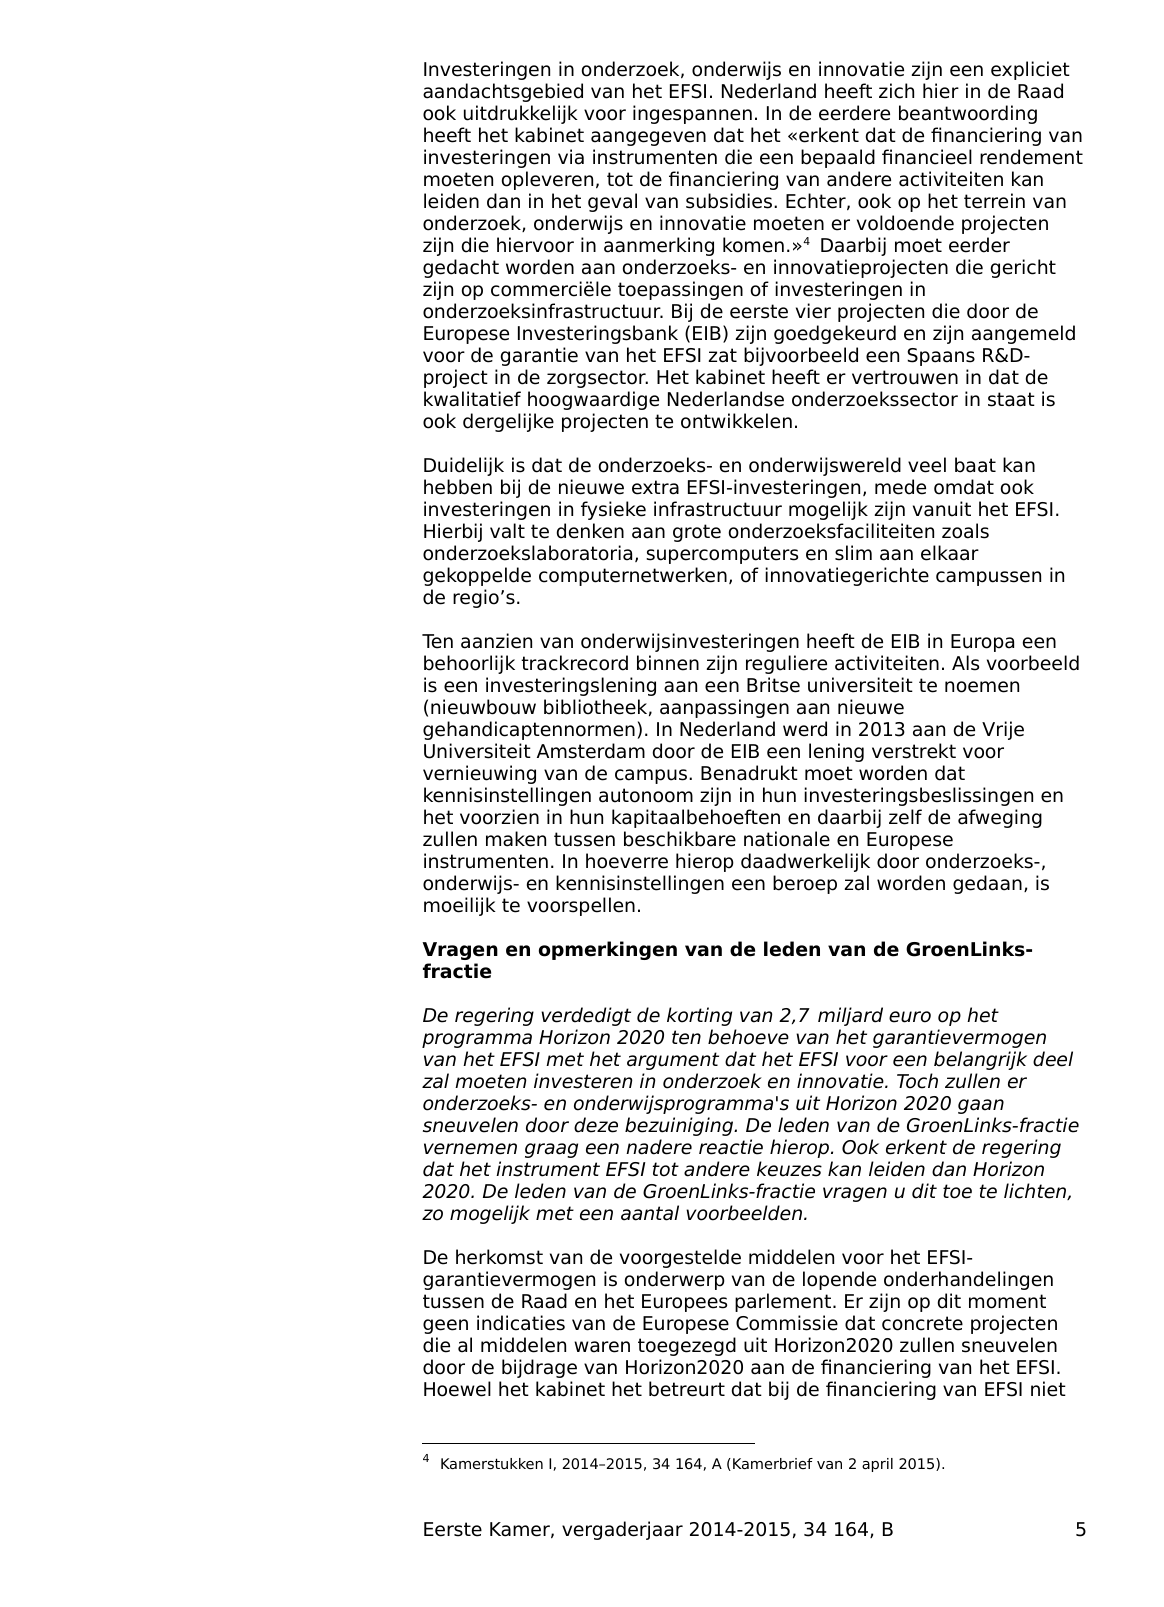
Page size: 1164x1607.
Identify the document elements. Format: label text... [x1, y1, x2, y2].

text De herkomst van de voorgestelde middelen voor het EFSI-garantievermogen is onderwerp van de lopende onderhandelingen tussen de Raad en het Europees parlement. Er zijn op dit moment geen indicaties van de Europese Commissie dat concrete projecten die al middelen waren toegezegd uit Horizon2020 zullen sneuvelen door de bijdrage van Horizon2020 aan de financiering van het EFSI. Hoewel het kabinet het betreurt dat bij de financiering van EFSI niet [422, 1247, 1087, 1401]
text Kamerstukken I, 2014–2015, 34 164, A (Kamerbrief van 2 april 2015). [422, 1452, 1087, 1474]
text Ten aanzien van onderwijsinvesteringen heeft de EIB in Europa een behoorlijk trackrecord binnen zijn reguliere activiteiten. Als voorbeeld is een investeringslening aan een Britse universiteit te noemen (nieuwbouw bibliotheek, aanpassingen aan nieuwe gehandicaptennormen). In Nederland werd in 2013 aan de Vrije Universiteit Amsterdam door de EIB een lening verstrekt voor vernieuwing van de campus. Benadrukt moet worden dat kennisinstellingen autonoom zijn in hun investeringsbeslissingen en het voorzien in hun kapitaalbehoeften en daarbij zelf de afweging zullen maken tussen beschikbare nationale en Europese instrumenten. In hoeverre hierop daadwerkelijk door onderzoeks-, onderwijs- en kennisinstellingen een beroep zal worden gedaan, is moeilijk te voorspellen. [422, 631, 1087, 917]
text Investeringen in onderzoek, onderwijs en innovatie zijn een expliciet aandachtsgebied van het EFSI. Nederland heeft zich hier in de Raad ook uitdrukkelijk voor ingespannen. In de eerdere beantwoording heeft het kabinet aangegeven dat het «erkent dat de financiering van investeringen via instrumenten die een bepaald financieel rendement moeten opleveren, tot de financiering van andere activiteiten kan leiden dan in het geval van subsidies. Echter, ook op het terrein van onderzoek, onderwijs en innovatie moeten er voldoende projecten zijn die hiervoor in aanmerking komen.» Daarbij moet eerder gedacht worden aan onderzoeks- en innovatieprojecten die gericht zijn op commerciële toepassingen of investeringen in onderzoeksinfrastructuur. Bij de eerste vier projecten die door de Europese Investeringsbank (EIB) zijn goedgekeurd en zijn aangemeld voor de garantie van het EFSI zat bijvoorbeeld een Spaans R&D-project in de zorgsector. Het kabinet heeft er vertrouwen in dat de kwalitatief hoogwaardige Nederlandse onderzoekssector in staat is ook dergelijke projecten te ontwikkelen. [422, 59, 1087, 433]
text De regering verdedigt de korting van 2,7 miljard euro op het programma Horizon 2020 ten behoeve van het garantievermogen van het EFSI met het argument dat het EFSI voor een belangrijk deel zal moeten investeren in onderzoek en innovatie. Toch zullen er onderzoeks- en onderwijsprogramma's uit Horizon 2020 gaan sneuvelen door deze bezuiniging. De leden van de GroenLinks-fractie vernemen graag een nadere reactie hierop. Ook erkent de regering dat het instrument EFSI tot andere keuzes kan leiden dan Horizon 2020. De leden van de GroenLinks-fractie vragen u dit toe te lichten, zo mogelijk met een aantal voorbeelden. [422, 1005, 1087, 1225]
subtitle Vragen en opmerkingen van de leden van de GroenLinks-fractie [422, 939, 1087, 983]
text Duidelijk is dat de onderzoeks- en onderwijswereld veel baat kan hebben bij de nieuwe extra EFSI-investeringen, mede omdat ook investeringen in fysieke infrastructuur mogelijk zijn vanuit het EFSI. Hierbij valt te denken aan grote onderzoeksfaciliteiten zoals onderzoekslaboratoria, supercomputers en slim aan elkaar gekoppelde computernetwerken, of innovatiegerichte campussen in de regio’s. [422, 455, 1087, 609]
